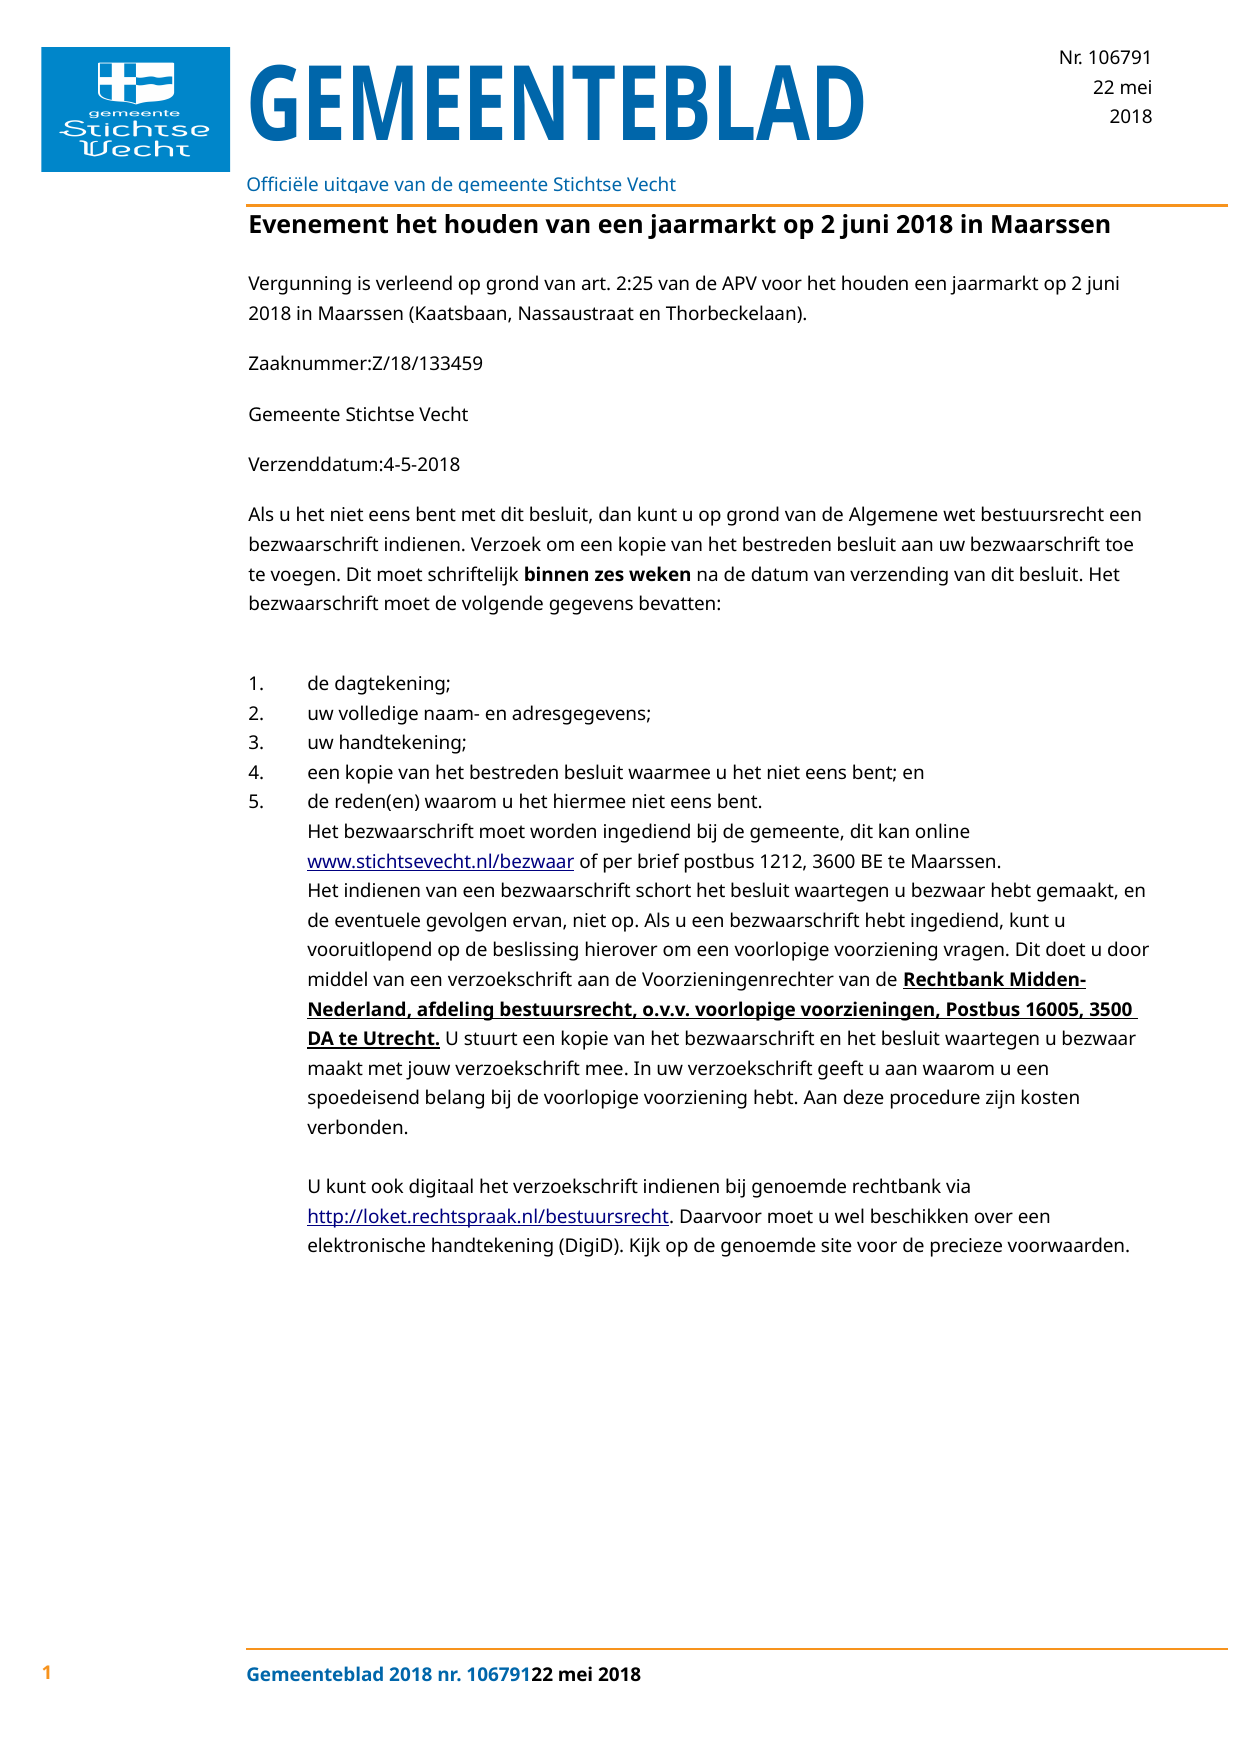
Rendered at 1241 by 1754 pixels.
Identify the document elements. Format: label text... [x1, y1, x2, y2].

list een kopie van het bestreden besluit waarmee u het niet eens bent; en [248, 759, 1152, 785]
list uw handtekening; [248, 729, 1152, 755]
text Vergunning is verleend op grond van art. 2:25 van de APV voor het houden een jaarmarkt op 2 juni 2018 in Maarssen (Kaatsbaan, Nassaustraat en Thorbeckelaan). [248, 270, 1152, 326]
picture [99, 63, 135, 101]
list de dagtekening; [248, 670, 1152, 696]
picture [137, 63, 174, 103]
list Het indienen van een bezwaarschrift schort het besluit waartegen u bezwaar hebt gemaakt, en de eventuele gevolgen ervan, niet op. Als u een bezwaarschrift hebt ingediend, kunt u vooruitlopend op de beslissing hierover om een voorlopige voorziening vragen. Dit doet u door middel van een verzoekschrift aan de Voorzieningenrechter van de Rechtbank Midden-Nederland, afdeling bestuursrecht, o.v.v. voorlopige voorzieningen, Postbus 16005, 3500 DA te Utrecht. U stuurt een kopie van het bezwaarschrift en het besluit waartegen u bezwaar maakt met jouw verzoekschrift mee. In uw verzoekschrift geeft u aan waarom u een spoedeisend belang bij de voorlopige voorziening hebt. Aan deze procedure zijn kosten verbonden. [248, 877, 1152, 1140]
list U kunt ook digitaal het verzoekschrift indienen bij genoemde rechtbank via http://loket.rechtspraak.nl/bestuursrecht. Daarvoor moet u wel beschikken over een elektronische handtekening (DigiD). Kijk op de genoemde site voor de precieze voorwaarden. [248, 1173, 1152, 1258]
list de reden(en) waarom u het hiermee niet eens bent. [248, 789, 1152, 814]
text Gemeente Stichtse Vecht [248, 401, 1152, 426]
text Als u het niet eens bent met dit besluit, dan kunt u op grond van de Algemene wet bestuursrecht een bezwaarschrift indienen. Verzoek om een kopie van het bestreden besluit aan uw bezwaarschrift toe te voegen. Dit moet schriftelijk binnen zes weken na de datum van verzending van dit besluit. Het bezwaarschrift moet de volgende gegevens bevatten: [248, 502, 1152, 616]
text Verzenddatum:4-5-2018 [248, 451, 1152, 477]
text Evenement het houden van een jaarmarkt op 2 juni 2018 in Maarssen [248, 207, 1152, 241]
text Zaaknummer:Z/18/133459 [248, 350, 1152, 376]
list Het bezwaarschrift moet worden ingediend bij de gemeente, dit kan online www.stichtsevecht.nl/bezwaar of per brief postbus 1212, 3600 BE te Maarssen. [248, 818, 1152, 873]
list uw volledige naam- en adresgegevens; [248, 700, 1152, 726]
